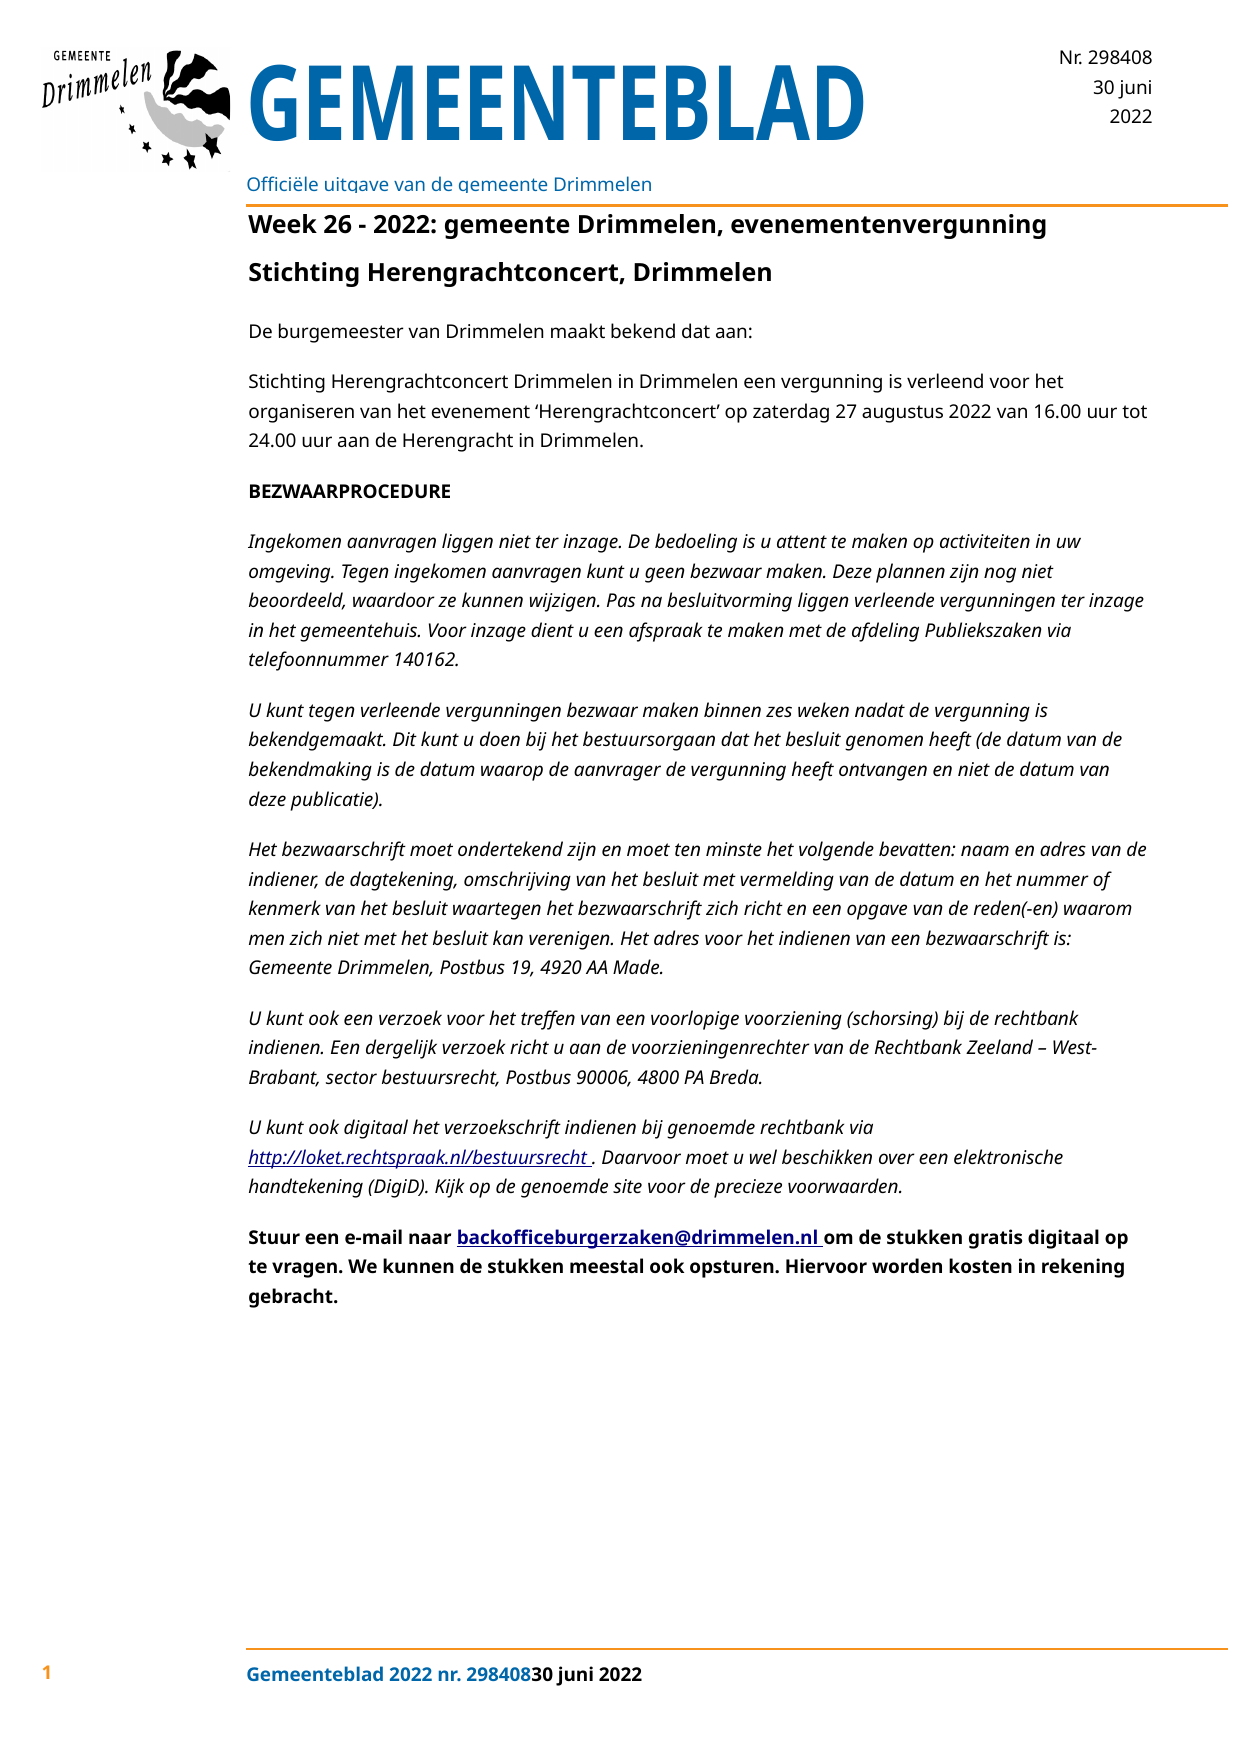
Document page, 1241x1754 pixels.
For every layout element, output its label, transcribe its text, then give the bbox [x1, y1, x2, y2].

text De burgemeester van Drimmelen maakt bekend dat aan: [248, 318, 1152, 344]
text Het bezwaarschrift moet ondertekend zijn en moet ten minste het volgende bevatten: naam en adres van de indiener, de dagtekening, omschrijving van het besluit met vermelding van de datum en het nummer of kenmerk van het besluit waartegen het bezwaarschrift zich richt en een opgave van de reden(-en) waarom men zich niet met het besluit kan verenigen. Het adres voor het indienen van een bezwaarschrift is: Gemeente Drimmelen, Postbus 19, 4920 AA Made. [248, 836, 1152, 980]
text U kunt ook een verzoek voor het treffen van een voorlopige voorziening (schorsing) bij de rechtbank indienen. Een dergelijk verzoek richt u aan de voorzieningenrechter van de Rechtbank Zeeland – West-Brabant, sector bestuursrecht, Postbus 90006, 4800 PA Breda. [248, 1005, 1152, 1090]
text Stuur een e-mail naar backofficeburgerzaken@drimmelen.nl om de stukken gratis digitaal op te vragen. We kunnen de stukken meestal ook opsturen. Hiervoor worden kosten in rekening gebracht. [248, 1224, 1152, 1309]
text BEZWAARPROCEDURE [248, 478, 1152, 504]
text U kunt tegen verleende vergunningen bezwaar maken binnen zes weken nadat de vergunning is bekendgemaakt. Dit kunt u doen bij het bestuursorgaan dat het besluit genomen heeft (de datum van de bekendmaking is de datum waarop de aanvrager de vergunning heeft ontvangen en niet de datum van deze publicatie). [248, 697, 1152, 812]
text U kunt ook digitaal het verzoekschrift indienen bij genoemde rechtbank via http://loket.rechtspraak.nl/bestuursrecht . Daarvoor moet u wel beschikken over een elektronische handtekening (DigiD). Kijk op de genoemde site voor de precieze voorwaarden. [248, 1114, 1152, 1199]
text Ingekomen aanvragen liggen niet ter inzage. De bedoeling is u attent te maken op activiteiten in uw omgeving. Tegen ingekomen aanvragen kunt u geen bezwaar maken. Deze plannen zijn nog niet beoordeeld, waardoor ze kunnen wijzigen. Pas na besluitvorming liggen verleende vergunningen ter inzage in het gemeentehuis. Voor inzage dient u een afspraak te maken met de afdeling Publiekszaken via telefoonnummer 140162. [248, 528, 1152, 672]
text Stichting Herengrachtconcert Drimmelen in Drimmelen een vergunning is verleend voor het organiseren van het evenement ‘Herengrachtconcert’ op zaterdag 27 augustus 2022 van 16.00 uur tot 24.00 uur aan de Herengracht in Drimmelen. [248, 368, 1152, 453]
picture [41, 47, 231, 172]
text Week 26 - 2022: gemeente Drimmelen, evenementenvergunning Stichting Herengrachtconcert, Drimmelen [248, 207, 1152, 288]
